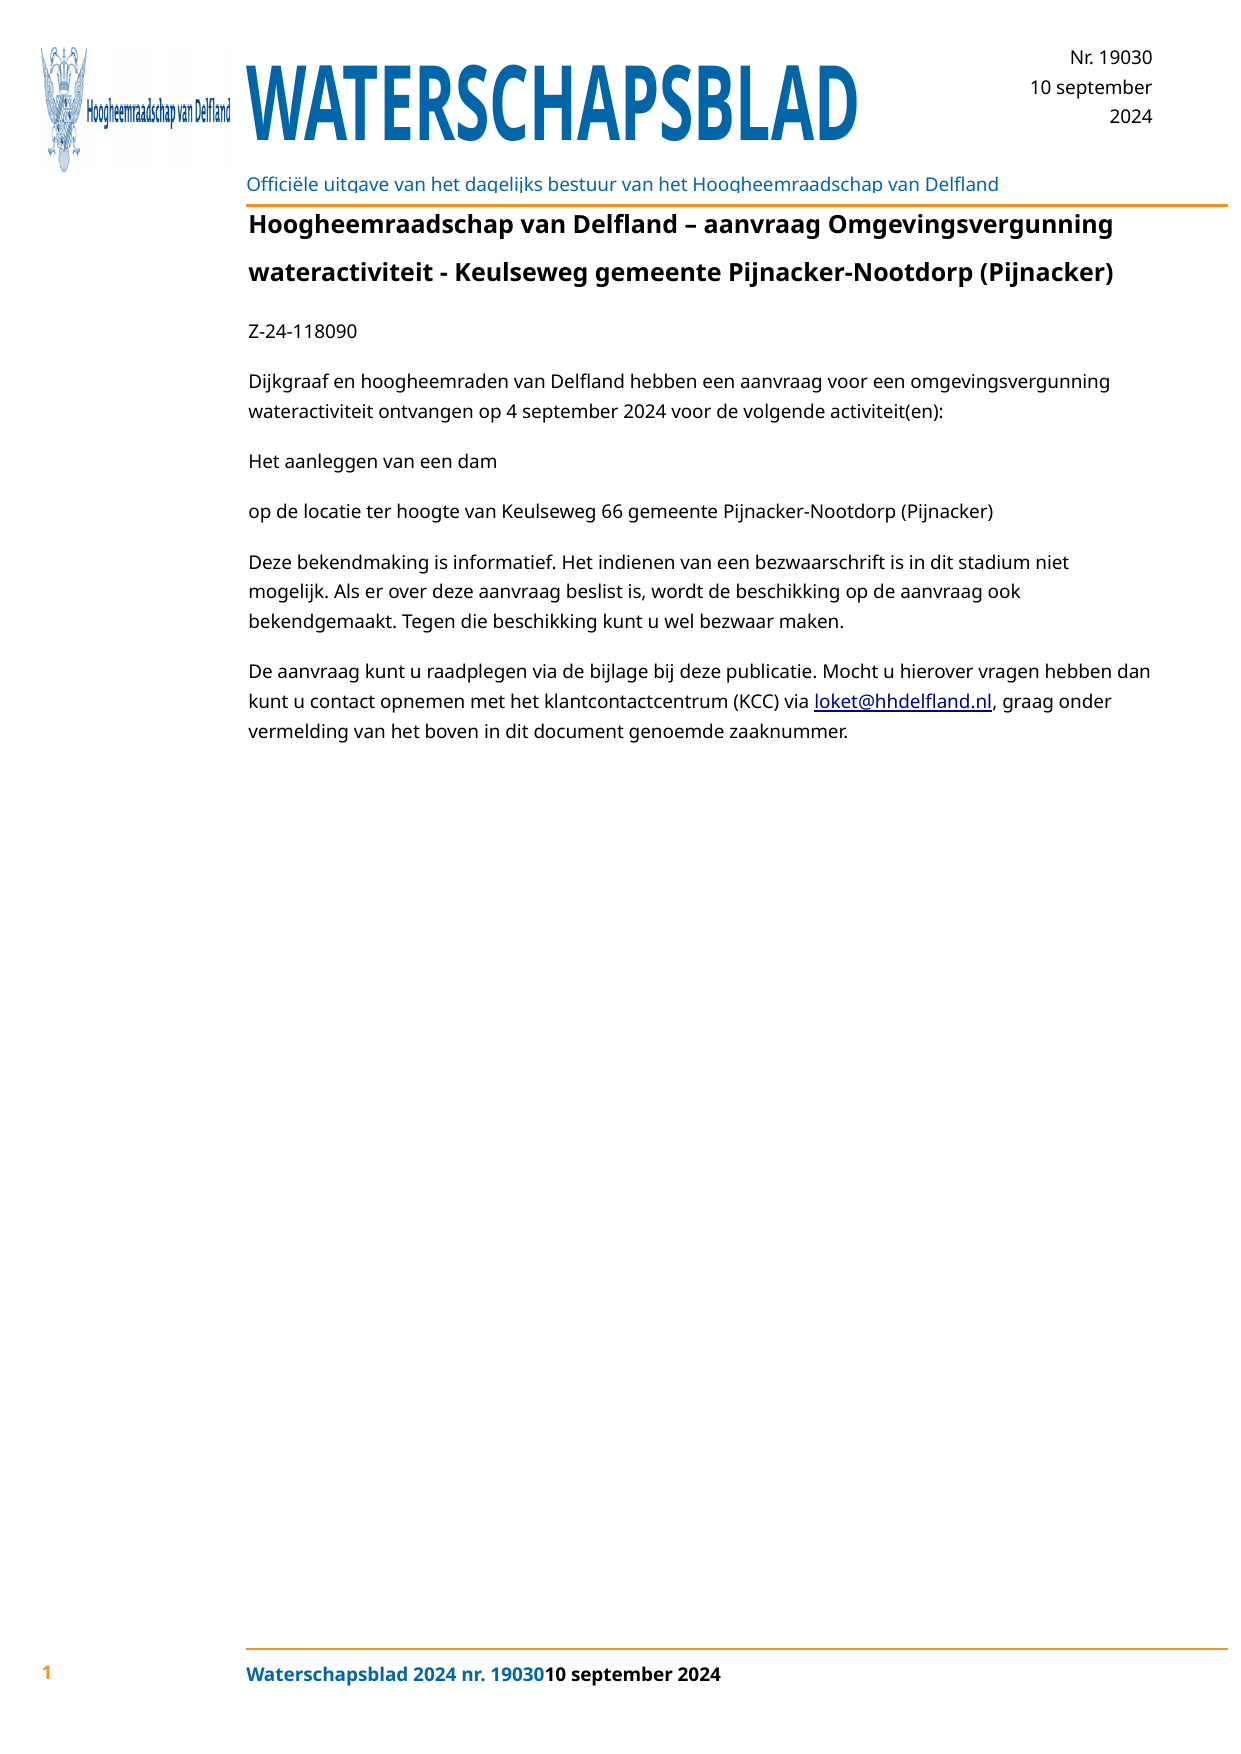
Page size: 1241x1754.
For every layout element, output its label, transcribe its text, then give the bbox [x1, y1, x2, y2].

text De aanvraag kunt u raadplegen via de bijlage bij deze publicatie. Mocht u hierover vragen hebben dan kunt u contact opnemen met het klantcontactcentrum (KCC) via loket@hhdelfland.nl, graag onder vermelding van het boven in dit document genoemde zaaknummer. [248, 659, 1152, 744]
picture [41, 47, 231, 172]
text op de locatie ter hoogte van Keulseweg 66 gemeente Pijnacker-Nootdorp (Pijnacker) [248, 499, 1152, 524]
text Dijkgraaf en hoogheemraden van Delfland hebben een aanvraag voor een omgevingsvergunning wateractiviteit ontvangen op 4 september 2024 voor de volgende activiteit(en): [248, 368, 1152, 424]
text Deze bekendmaking is informatief. Het indienen van een bezwaarschrift is in dit stadium niet mogelijk. Als er over deze aanvraag beslist is, wordt de beschikking op de aanvraag ook bekendgemaakt. Tegen die beschikking kunt u wel bezwaar maken. [248, 549, 1152, 634]
text Het aanleggen van een dam [248, 448, 1152, 474]
text Z-24-118090 [248, 318, 1152, 344]
text Hoogheemraadschap van Delfland – aanvraag Omgevingsvergunning wateractiviteit - Keulseweg gemeente Pijnacker-Nootdorp (Pijnacker) [248, 207, 1152, 288]
